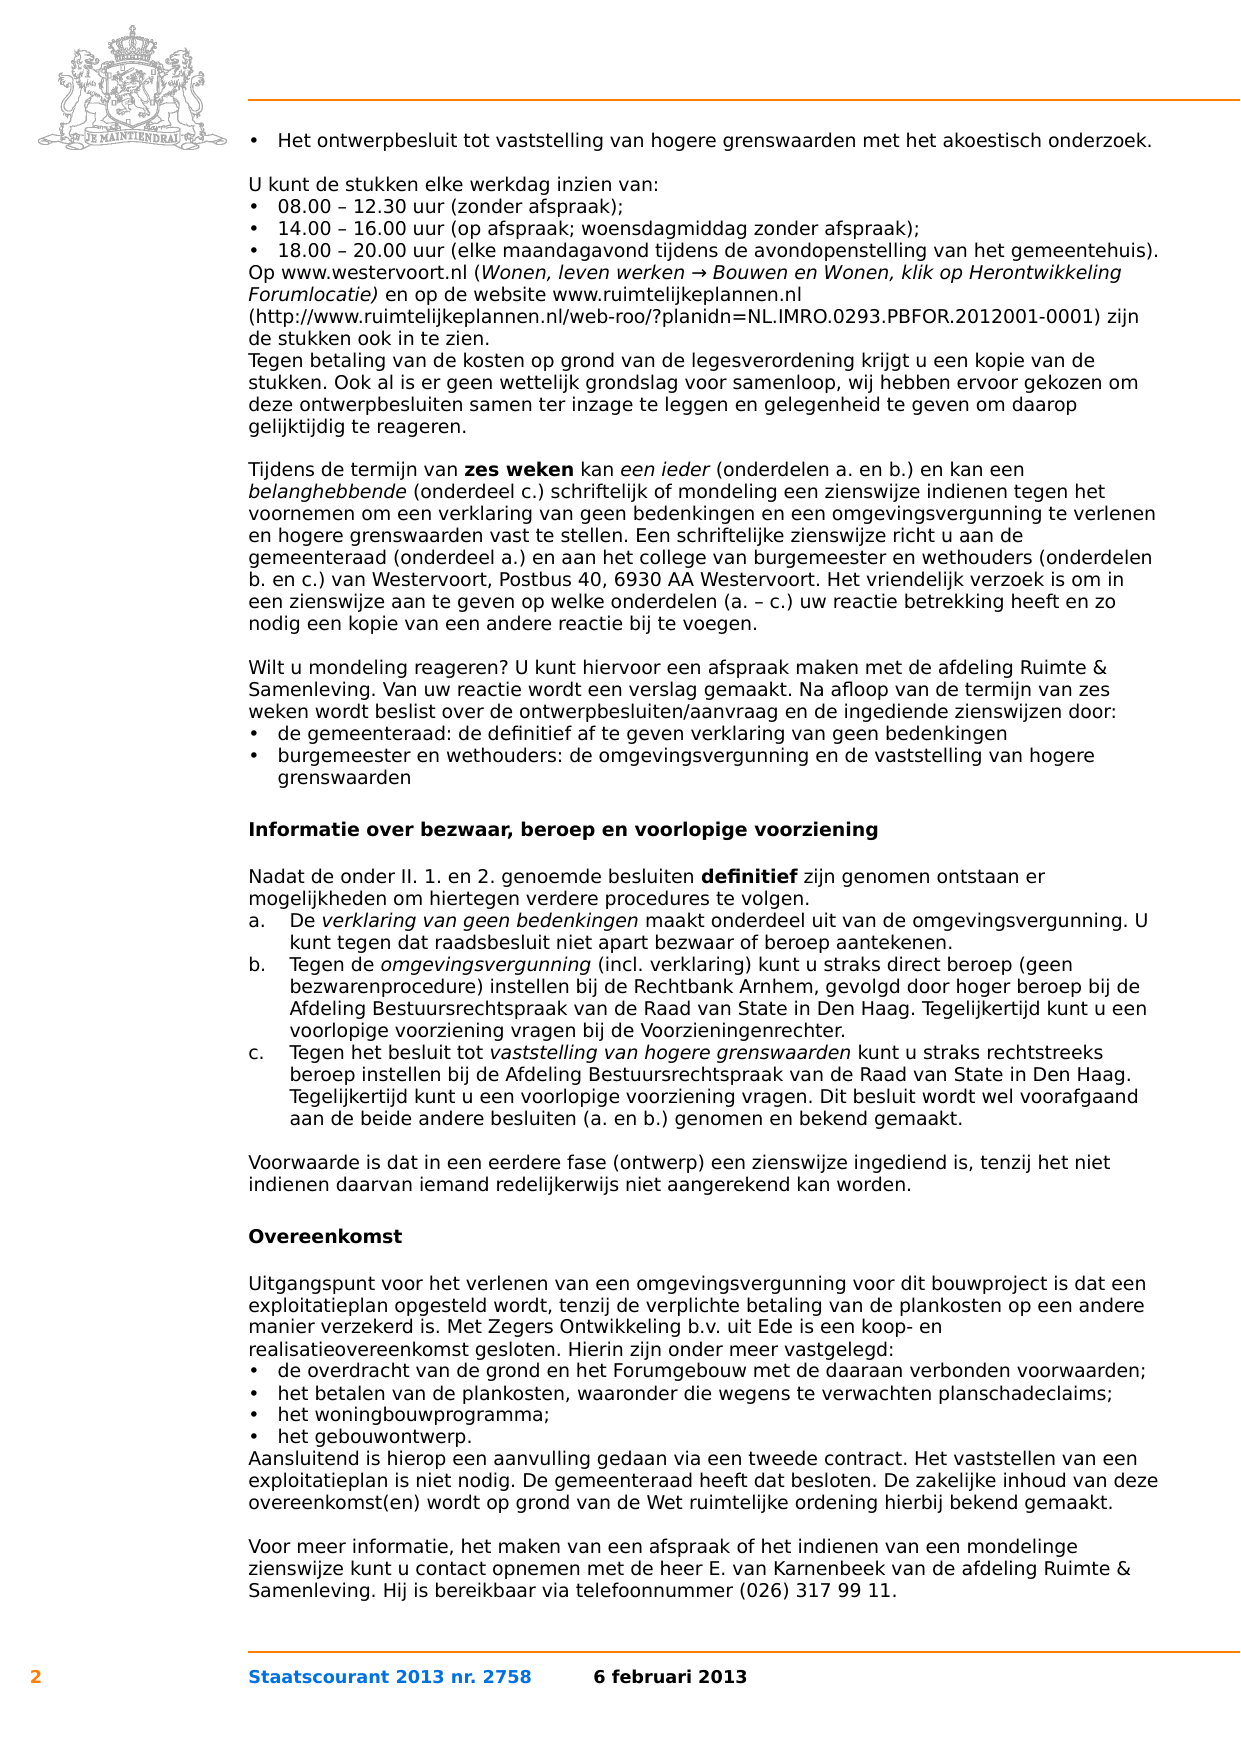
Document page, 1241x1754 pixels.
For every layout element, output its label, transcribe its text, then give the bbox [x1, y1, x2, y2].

text Tegen betaling van de kosten op grond van de legesverordening krijgt u een kopie van de stukken. Ook al is er geen wettelijk grondslag voor samenloop, wij hebben ervoor gekozen om deze ontwerpbesluiten samen ter inzage te leggen en gelegenheid te geven om daarop gelijktijdig te reageren. [248, 349, 1163, 437]
text • 14.00 – 16.00 uur (op afspraak; woensdagmiddag zonder afspraak); [248, 218, 1163, 240]
text Aansluitend is hierop een aanvulling gedaan via een tweede contract. Het vaststellen van een exploitatieplan is niet nodig. De gemeenteraad heeft dat besloten. De zakelijke inhoud van deze overeenkomst(en) wordt op grond van de Wet ruimtelijke ordening hierbij bekend gemaakt. [248, 1448, 1163, 1514]
text • de overdracht van de grond en het Forumgebouw met de daaraan verbonden voorwaarden; [248, 1360, 1163, 1382]
text Tijdens de termijn van zes weken kan een ieder (onderdelen a. en b.) en kan een belanghebbende (onderdeel c.) schriftelijk of mondeling een zienswijze indienen tegen het voornemen om een verklaring van geen bedenkingen en een omgevingsvergunning te verlenen en hogere grenswaarden vast te stellen. Een schriftelijke zienswijze richt u aan de gemeenteraad (onderdeel a.) en aan het college van burgemeester en wethouders (onderdelen b. en c.) van Westervoort, Postbus 40, 6930 AA Westervoort. Het vriendelijk verzoek is om in een zienswijze aan te geven op welke onderdelen (a. – c.) uw reactie betrekking heeft en zo nodig een kopie van een andere reactie bij te voegen. [248, 459, 1163, 635]
text • 08.00 – 12.30 uur (zonder afspraak); [248, 196, 1163, 218]
text • de gemeenteraad: de definitief af te geven verklaring van geen bedenkingen [248, 723, 1163, 745]
text Uitgangspunt voor het verlenen van een omgevingsvergunning voor dit bouwproject is dat een exploitatieplan opgesteld wordt, tenzij de verplichte betaling van de plankosten op een andere manier verzekerd is. Met Zegers Ontwikkeling b.v. uit Ede is een koop- en realisatieovereenkomst gesloten. Hierin zijn onder meer vastgelegd: [248, 1272, 1163, 1360]
subtitle Informatie over bezwaar, beroep en voorlopige voorziening [248, 819, 1163, 841]
text c. Tegen het besluit tot vaststelling van hogere grenswaarden kunt u straks rechtstreeks beroep instellen bij de Afdeling Bestuursrechtspraak van de Raad van State in Den Haag. Tegelijkertijd kunt u een voorlopige voorziening vragen. Dit besluit wordt wel voorafgaand aan de beide andere besluiten (a. en b.) genomen en bekend gemaakt. [248, 1042, 1163, 1130]
text Nadat de onder II. 1. en 2. genoemde besluiten definitief zijn genomen ontstaan er mogelijkheden om hiertegen verdere procedures te volgen. [248, 866, 1163, 910]
text • Het ontwerpbesluit tot vaststelling van hogere grenswaarden met het akoestisch onderzoek. [248, 130, 1163, 152]
text • het betalen van de plankosten, waaronder die wegens te verwachten planschadeclaims; [248, 1382, 1163, 1404]
text • het gebouwontwerp. [248, 1426, 1163, 1448]
text U kunt de stukken elke werkdag inzien van: [248, 174, 1163, 196]
text Wilt u mondeling reageren? U kunt hiervoor een afspraak maken met de afdeling Ruimte & Samenleving. Van uw reactie wordt een verslag gemaakt. Na afloop van de termijn van zes weken wordt beslist over de ontwerpbesluiten/aanvraag en de ingediende zienswijzen door: [248, 657, 1163, 723]
text a. De verklaring van geen bedenkingen maakt onderdeel uit van de omgevingsvergunning. U kunt tegen dat raadsbesluit niet apart bezwaar of beroep aantekenen. [248, 910, 1163, 954]
text Voor meer informatie, het maken van een afspraak of het indienen van een mondelinge zienswijze kunt u contact opnemen met de heer E. van Karnenbeek van de afdeling Ruimte & Samenleving. Hij is bereikbaar via telefoonnummer (026) 317 99 11. [248, 1536, 1163, 1602]
text Op www.westervoort.nl (Wonen, leven werken → Bouwen en Wonen, klik op Herontwikkeling Forumlocatie) en op de website www.ruimtelijkeplannen.nl (http://www.ruimtelijkeplannen.nl/web-roo/?planidn=NL.IMRO.0293.PBFOR.2012001-0001) zijn de stukken ook in te zien. [248, 262, 1163, 349]
text • 18.00 – 20.00 uur (elke maandagavond tijdens de avondopenstelling van het gemeentehuis). [248, 240, 1163, 262]
text b. Tegen de omgevingsvergunning (incl. verklaring) kunt u straks direct beroep (geen bezwarenprocedure) instellen bij de Rechtbank Arnhem, gevolgd door hoger beroep bij de Afdeling Bestuursrechtspraak van de Raad van State in Den Haag. Tegelijkertijd kunt u een voorlopige voorziening vragen bij de Voorzieningenrechter. [248, 954, 1163, 1042]
text • het woningbouwprogramma; [248, 1404, 1163, 1426]
text • burgemeester en wethouders: de omgevingsvergunning en de vaststelling van hogere grenswaarden [248, 745, 1163, 789]
text Voorwaarde is dat in een eerdere fase (ontwerp) een zienswijze ingediend is, tenzij het niet indienen daarvan iemand redelijkerwijs niet aangerekend kan worden. [248, 1152, 1163, 1196]
subtitle Overeenkomst [248, 1226, 1163, 1247]
picture [38, 25, 227, 150]
